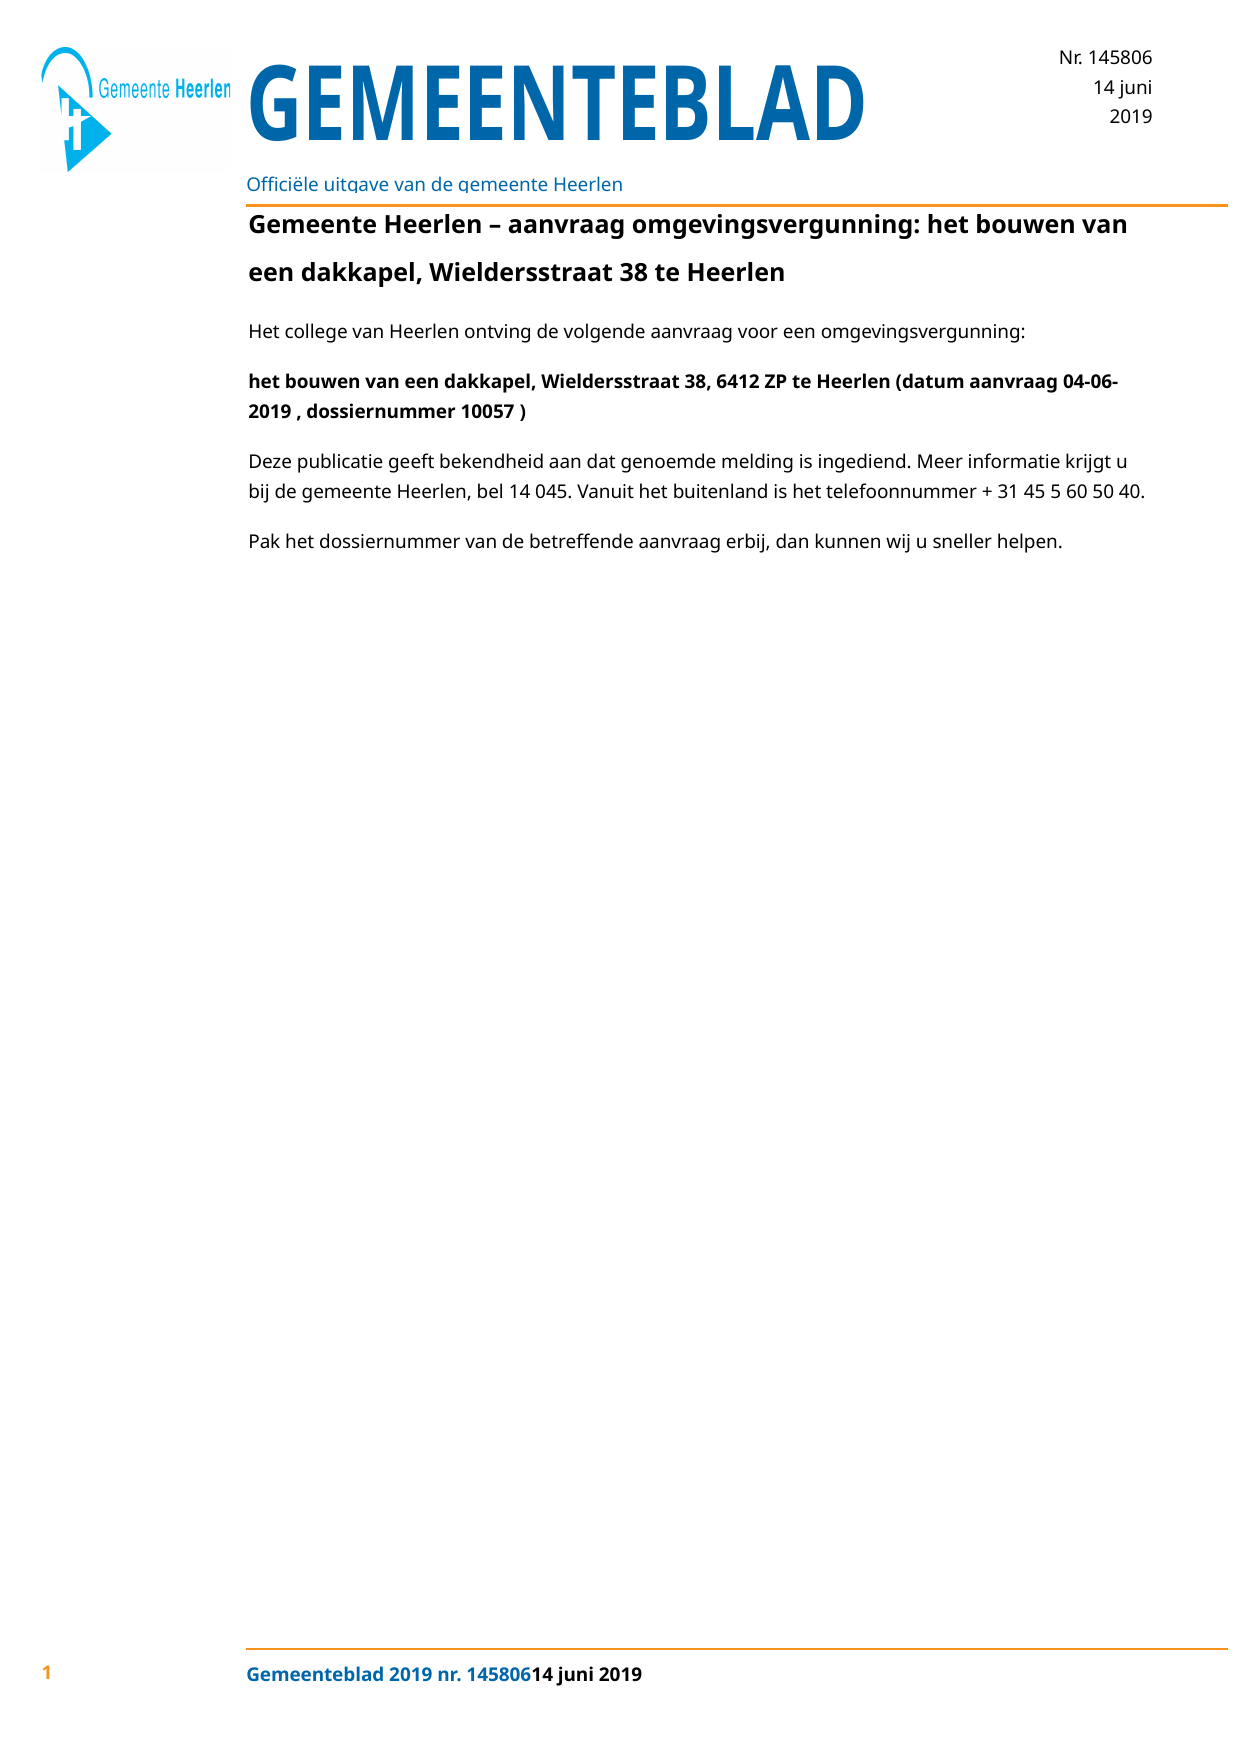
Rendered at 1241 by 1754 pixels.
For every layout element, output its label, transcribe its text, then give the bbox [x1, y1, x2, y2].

picture [41, 47, 58, 70]
text Het college van Heerlen ontving de volgende aanvraag voor een omgevingsvergunning: [248, 318, 1152, 344]
text Pak het dossiernummer van de betreffende aanvraag erbij, dan kunnen wij u sneller helpen. [248, 528, 1152, 554]
text Gemeente Heerlen – aanvraag omgevingsvergunning: het bouwen van een dakkapel, Wieldersstraat 38 te Heerlen [248, 207, 1152, 288]
text het bouwen van een dakkapel, Wieldersstraat 38, 6412 ZP te Heerlen (datum aanvraag 04-06-2019 , dossiernummer 10057 ) [248, 368, 1152, 424]
text Deze publicatie geeft bekendheid aan dat genoemde melding is ingediend. Meer informatie krijgt u bij de gemeente Heerlen, bel 14 045. Vanuit het buitenland is het telefoonnummer + 31 45 5 60 50 40. [248, 448, 1152, 504]
picture [41, 47, 231, 172]
